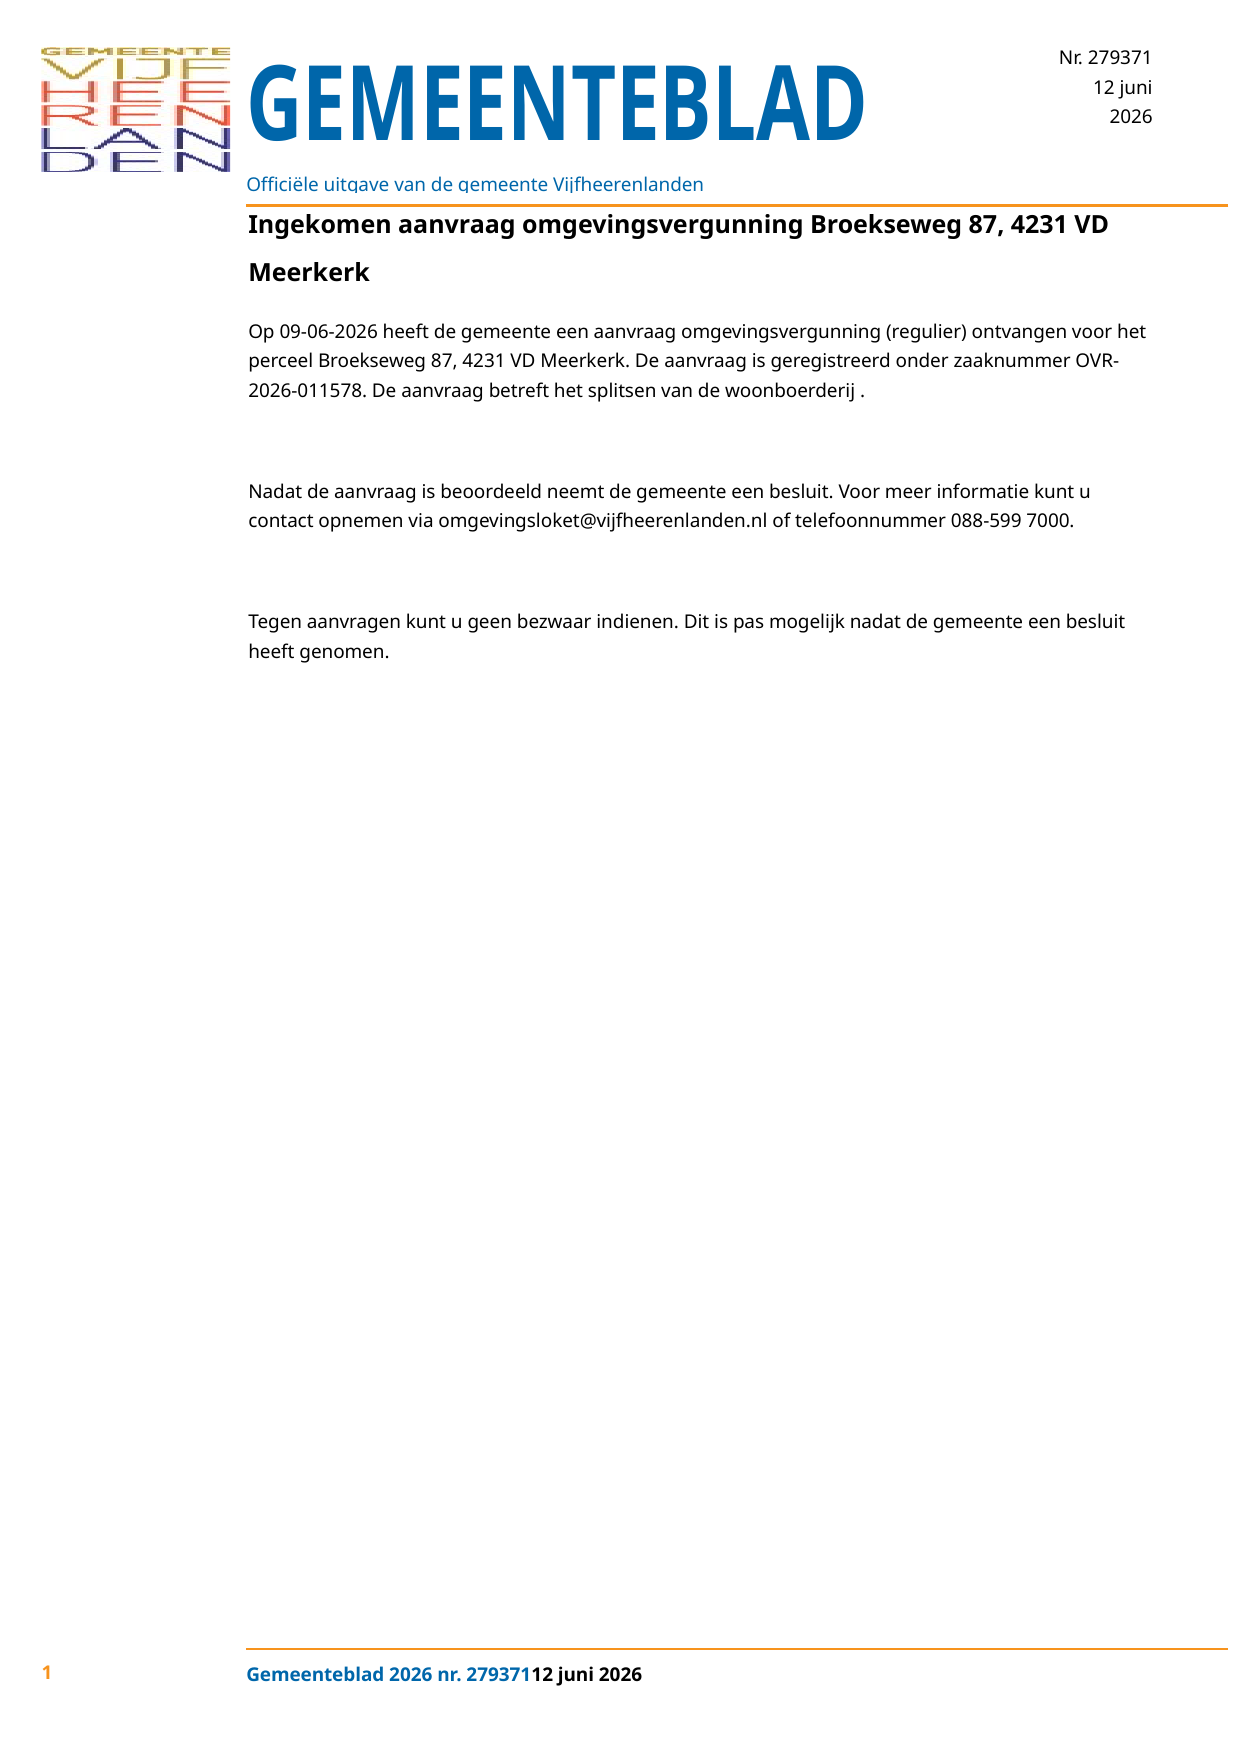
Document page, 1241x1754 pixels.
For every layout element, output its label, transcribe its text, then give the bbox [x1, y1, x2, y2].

text Nadat de aanvraag is beoordeeld neemt de gemeente een besluit. Voor meer informatie kunt u contact opnemen via omgevingsloket@vijfheerenlanden.nl of telefoonnummer 088-599 7000. [248, 478, 1152, 533]
picture [41, 47, 231, 172]
text Ingekomen aanvraag omgevingsvergunning Broekseweg 87, 4231 VD Meerkerk [248, 207, 1152, 288]
text Op 09-06-2026 heeft de gemeente een aanvraag omgevingsvergunning (regulier) ontvangen voor het perceel Broekseweg 87, 4231 VD Meerkerk. De aanvraag is geregistreerd onder zaaknummer OVR-2026-011578. De aanvraag betreft het splitsen van de woonboerderij . [248, 318, 1152, 403]
text Tegen aanvragen kunt u geen bezwaar indienen. Dit is pas mogelijk nadat de gemeente een besluit heeft genomen. [248, 608, 1152, 664]
